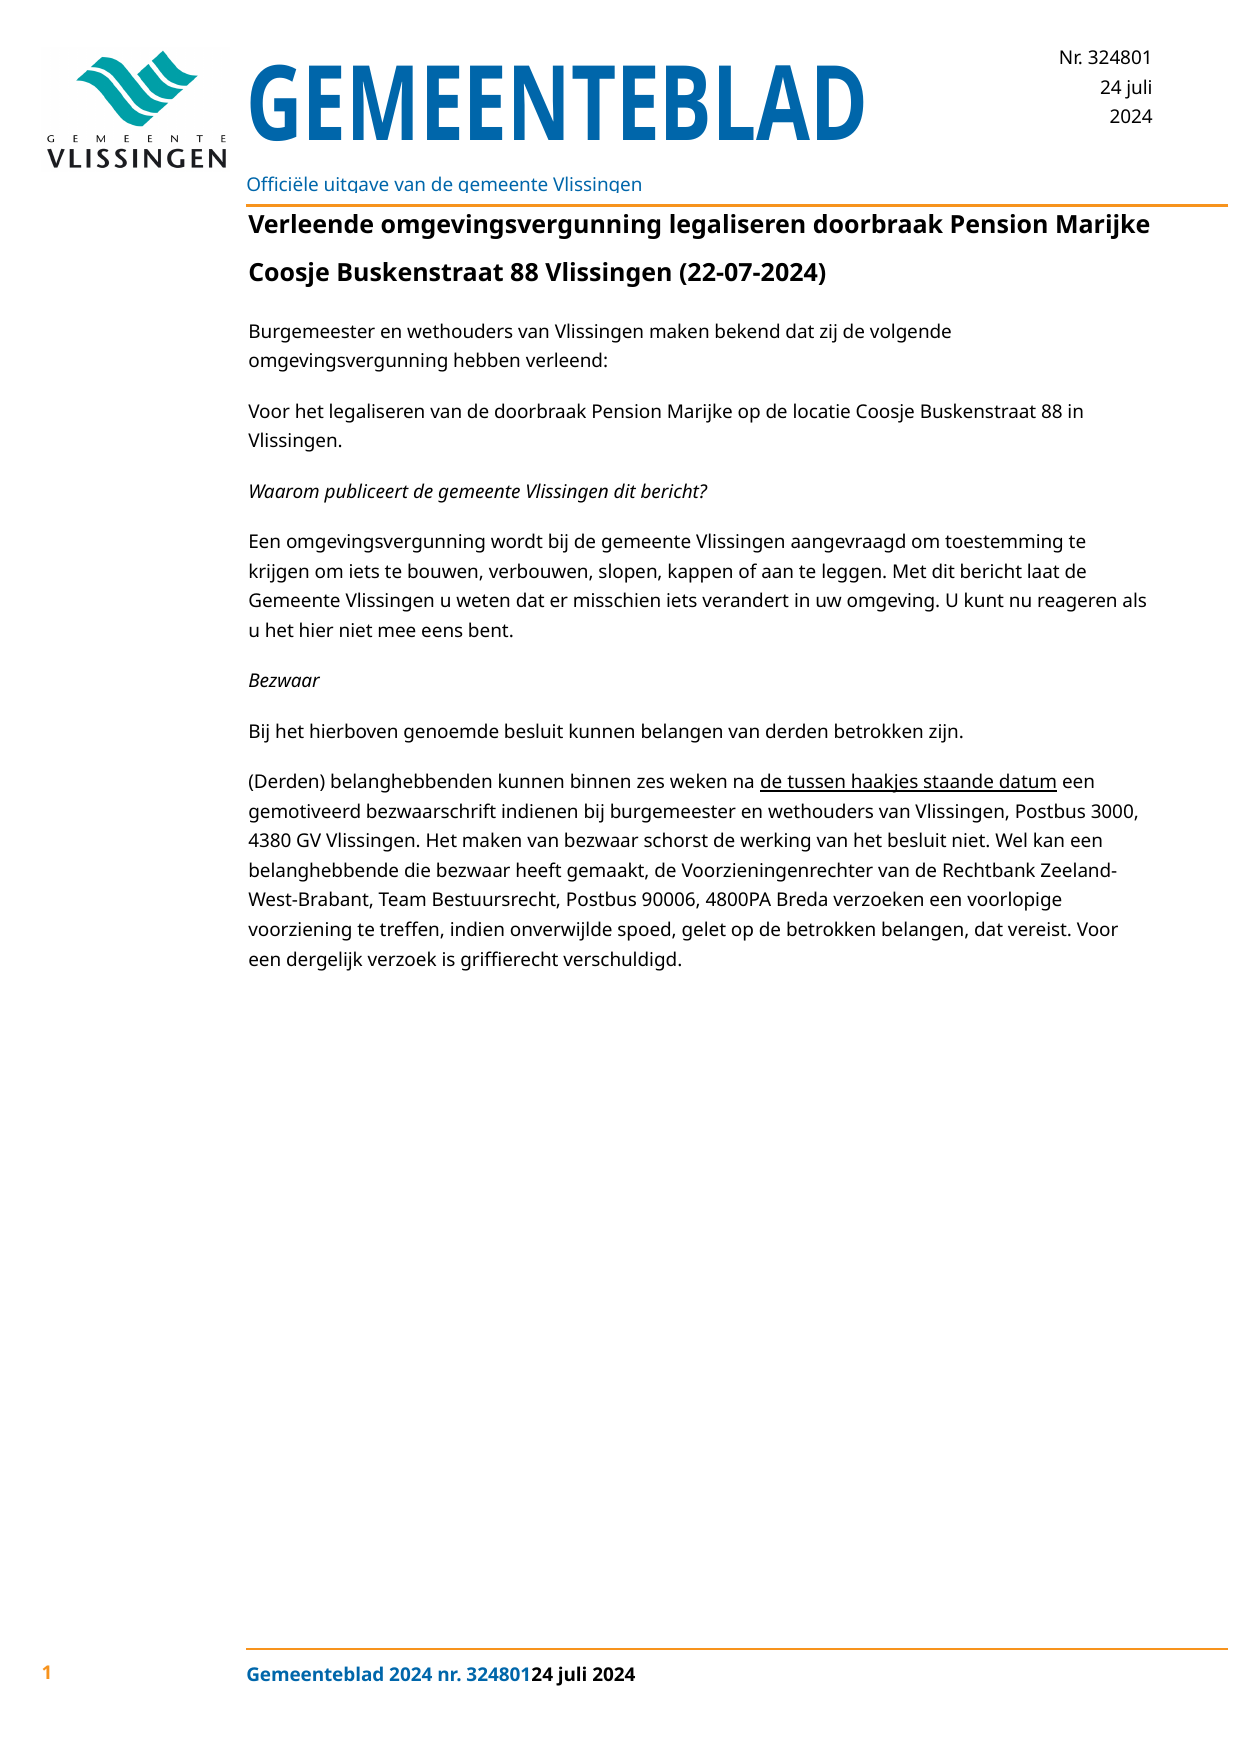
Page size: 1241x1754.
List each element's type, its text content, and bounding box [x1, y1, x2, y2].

text Waarom publiceert de gemeente Vlissingen dit bericht? [248, 478, 1152, 504]
text Bij het hierboven genoemde besluit kunnen belangen van derden betrokken zijn. [248, 718, 1152, 744]
text Verleende omgevingsvergunning legaliseren doorbraak Pension Marijke Coosje Buskenstraat 88 Vlissingen (22-07-2024) [248, 207, 1152, 288]
text Burgemeester en wethouders van Vlissingen maken bekend dat zij de volgende omgevingsvergunning hebben verleend: [248, 318, 1152, 373]
text (Derden) belanghebbenden kunnen binnen zes weken na de tussen haakjes staande datum een gemotiveerd bezwaarschrift indienen bij burgemeester en wethouders van Vlissingen, Postbus 3000, 4380 GV Vlissingen. Het maken van bezwaar schorst de werking van het besluit niet. Wel kan een belanghebbende die bezwaar heeft gemaakt, de Voorzieningenrechter van de Rechtbank Zeeland-West-Brabant, Team Bestuursrecht, Postbus 90006, 4800PA Breda verzoeken een voorlopige voorziening te treffen, indien onverwijlde spoed, gelet op de betrokken belangen, dat vereist. Voor een dergelijk verzoek is griffierecht verschuldigd. [248, 768, 1152, 972]
text Bezwaar [248, 667, 1152, 693]
text Voor het legaliseren van de doorbraak Pension Marijke op de locatie Coosje Buskenstraat 88 in Vlissingen. [248, 398, 1152, 453]
picture [41, 47, 231, 172]
text Een omgevingsvergunning wordt bij de gemeente Vlissingen aangevraagd om toestemming te krijgen om iets te bouwen, verbouwen, slopen, kappen of aan te leggen. Met dit bericht laat de Gemeente Vlissingen u weten dat er misschien iets verandert in uw omgeving. U kunt nu reageren als u het hier niet mee eens bent. [248, 528, 1152, 643]
